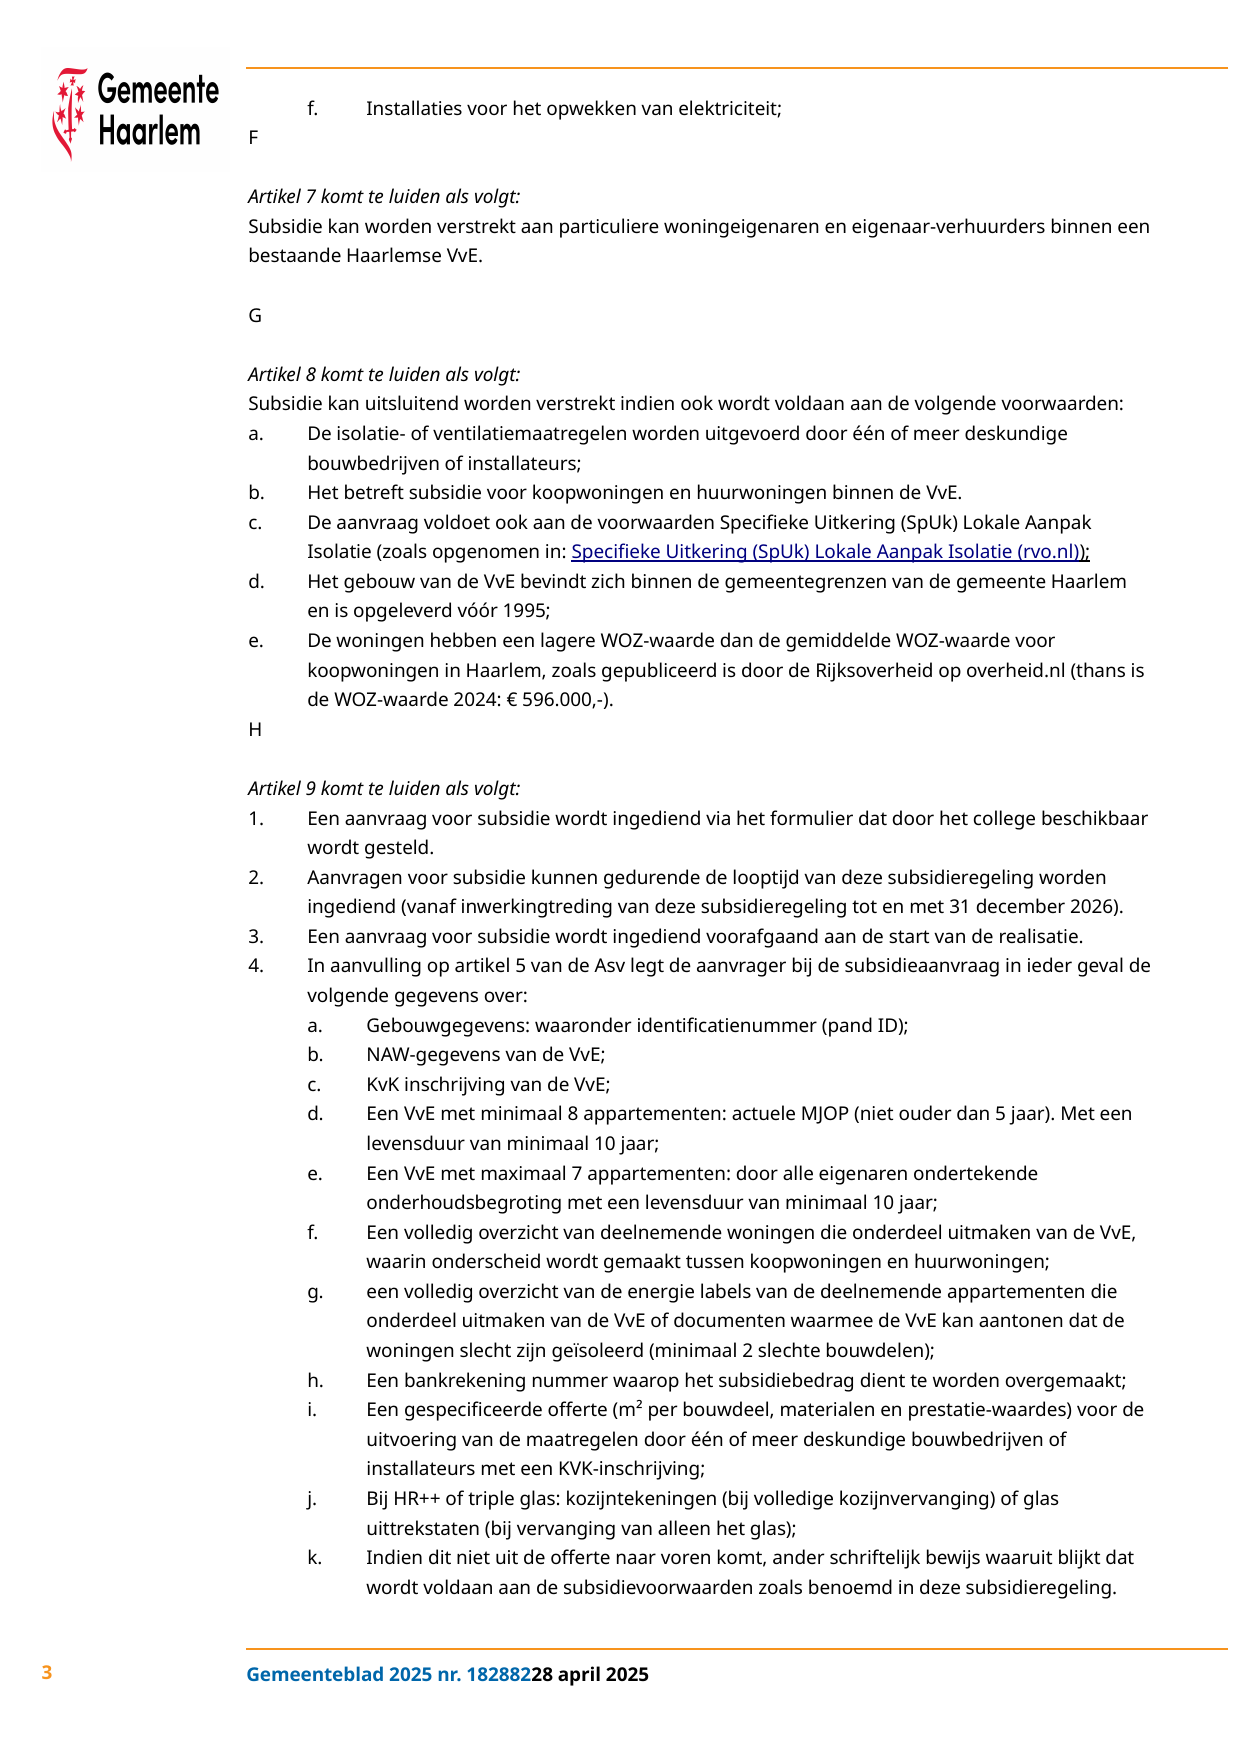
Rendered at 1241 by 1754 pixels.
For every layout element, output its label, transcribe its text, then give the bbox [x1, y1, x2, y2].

list Een VvE met minimaal 8 appartementen: actuele MJOP (niet ouder dan 5 jaar). Met een levensduur van minimaal 10 jaar; [307, 1101, 1152, 1156]
list Een aanvraag voor subsidie wordt ingediend voorafgaand aan de start van de realisatie. [248, 923, 1152, 949]
list Indien dit niet uit de offerte naar voren komt, ander schriftelijk bewijs waaruit blijkt dat wordt voldaan aan de subsidievoorwaarden zoals benoemd in deze subsidieregeling. [307, 1544, 1152, 1600]
list Het betreft subsidie voor koopwoningen en huurwoningen binnen de VvE. [248, 479, 1152, 505]
list Bij HR++ of triple glas: kozijntekeningen (bij volledige kozijnvervanging) of glas uittrekstaten (bij vervanging van alleen het glas); [307, 1485, 1152, 1541]
list NAW-gegevens van de VvE; [307, 1041, 1152, 1067]
text Artikel 9 komt te luiden als volgt: [248, 775, 1152, 801]
list Een VvE met maximaal 7 appartementen: door alle eigenaren ondertekende onderhoudsbegroting met een levensduur van minimaal 10 jaar; [307, 1160, 1152, 1215]
list De woningen hebben een lagere WOZ-waarde dan de gemiddelde WOZ-waarde voor koopwoningen in Haarlem, zoals gepubliceerd is door de Rijksoverheid op overheid.nl (thans is de WOZ-waarde 2024: € 596.000,-). [248, 627, 1152, 712]
list KvK inschrijving van de VvE; [307, 1071, 1152, 1097]
text Artikel 7 komt te luiden als volgt: [248, 183, 1152, 209]
list Een volledig overzicht van deelnemende woningen die onderdeel uitmaken van de VvE, waarin onderscheid wordt gemaakt tussen koopwoningen en huurwoningen; [307, 1219, 1152, 1274]
text Subsidie kan worden verstrekt aan particuliere woningeigenaren en eigenaar-verhuurders binnen een bestaande Haarlemse VvE. [248, 213, 1152, 268]
text H [248, 716, 1152, 742]
picture [41, 47, 231, 172]
list De aanvraag voldoet ook aan de voorwaarden Specifieke Uitkering (SpUk) Lokale Aanpak Isolatie (zoals opgenomen in: Specifieke Uitkering (SpUk) Lokale Aanpak Isolatie (rvo.nl)); [248, 509, 1152, 564]
list Het gebouw van de VvE bevindt zich binnen de gemeentegrenzen van de gemeente Haarlem en is opgeleverd vóór 1995; [248, 568, 1152, 623]
list Een gespecificeerde offerte (m² per bouwdeel, materialen en prestatie-waardes) voor de uitvoering van de maatregelen door één of meer deskundige bouwbedrijven of installateurs met een KVK-inschrijving; [307, 1396, 1152, 1481]
list Een bankrekening nummer waarop het subsidiebedrag dient te worden overgemaakt; [307, 1367, 1152, 1393]
list een volledig overzicht van de energie labels van de deelnemende appartementen die onderdeel uitmaken van de VvE of documenten waarmee de VvE kan aantonen dat de woningen slecht zijn geïsoleerd (minimaal 2 slechte bouwdelen); [307, 1278, 1152, 1363]
list Aanvragen voor subsidie kunnen gedurende de looptijd van deze subsidieregeling worden ingediend (vanaf inwerkingtreding van deze subsidieregeling tot en met 31 december 2026). [248, 864, 1152, 919]
text Artikel 8 komt te luiden als volgt: [248, 361, 1152, 387]
list In aanvulling op artikel 5 van de Asv legt de aanvrager bij de subsidieaanvraag in ieder geval de volgende gegevens over: [248, 953, 1152, 1008]
text F [248, 124, 1152, 150]
list De isolatie- of ventilatiemaatregelen worden uitgevoerd door één of meer deskundige bouwbedrijven of installateurs; [248, 420, 1152, 476]
list Installaties voor het opwekken van elektriciteit; [307, 95, 1152, 121]
list Gebouwgegevens: waaronder identificatienummer (pand ID); [307, 1012, 1152, 1038]
list Een aanvraag voor subsidie wordt ingediend via het formulier dat door het college beschikbaar wordt gesteld. [248, 805, 1152, 860]
text Subsidie kan uitsluitend worden verstrekt indien ook wordt voldaan aan de volgende voorwaarden: [248, 391, 1152, 416]
text G [248, 302, 1152, 328]
